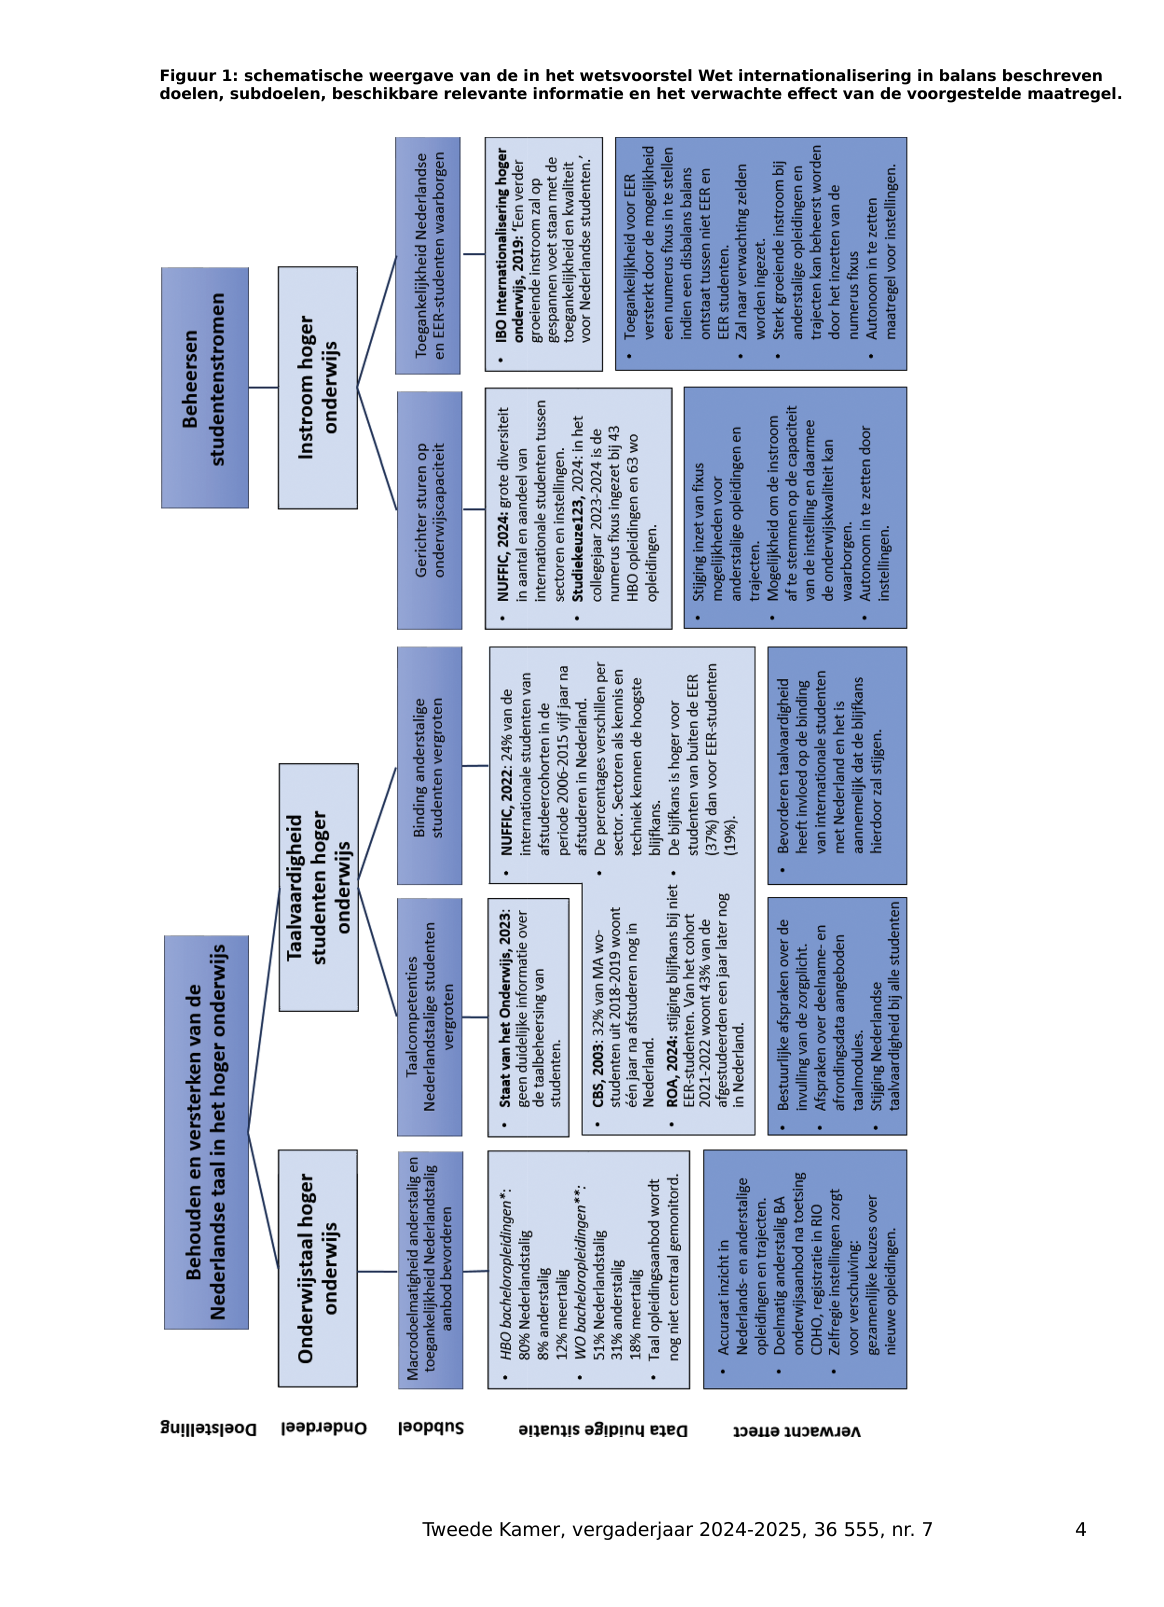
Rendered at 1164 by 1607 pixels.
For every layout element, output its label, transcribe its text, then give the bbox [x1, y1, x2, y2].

picture [159, 137, 1164, 1437]
text Figuur 1: schematische weergave van de in het wetsvoorstel Wet internationalisering in balans beschreven doelen, subdoelen, beschikbare relevante informatie en het verwachte effect van de voorgestelde maatregel. [159, 67, 1163, 103]
